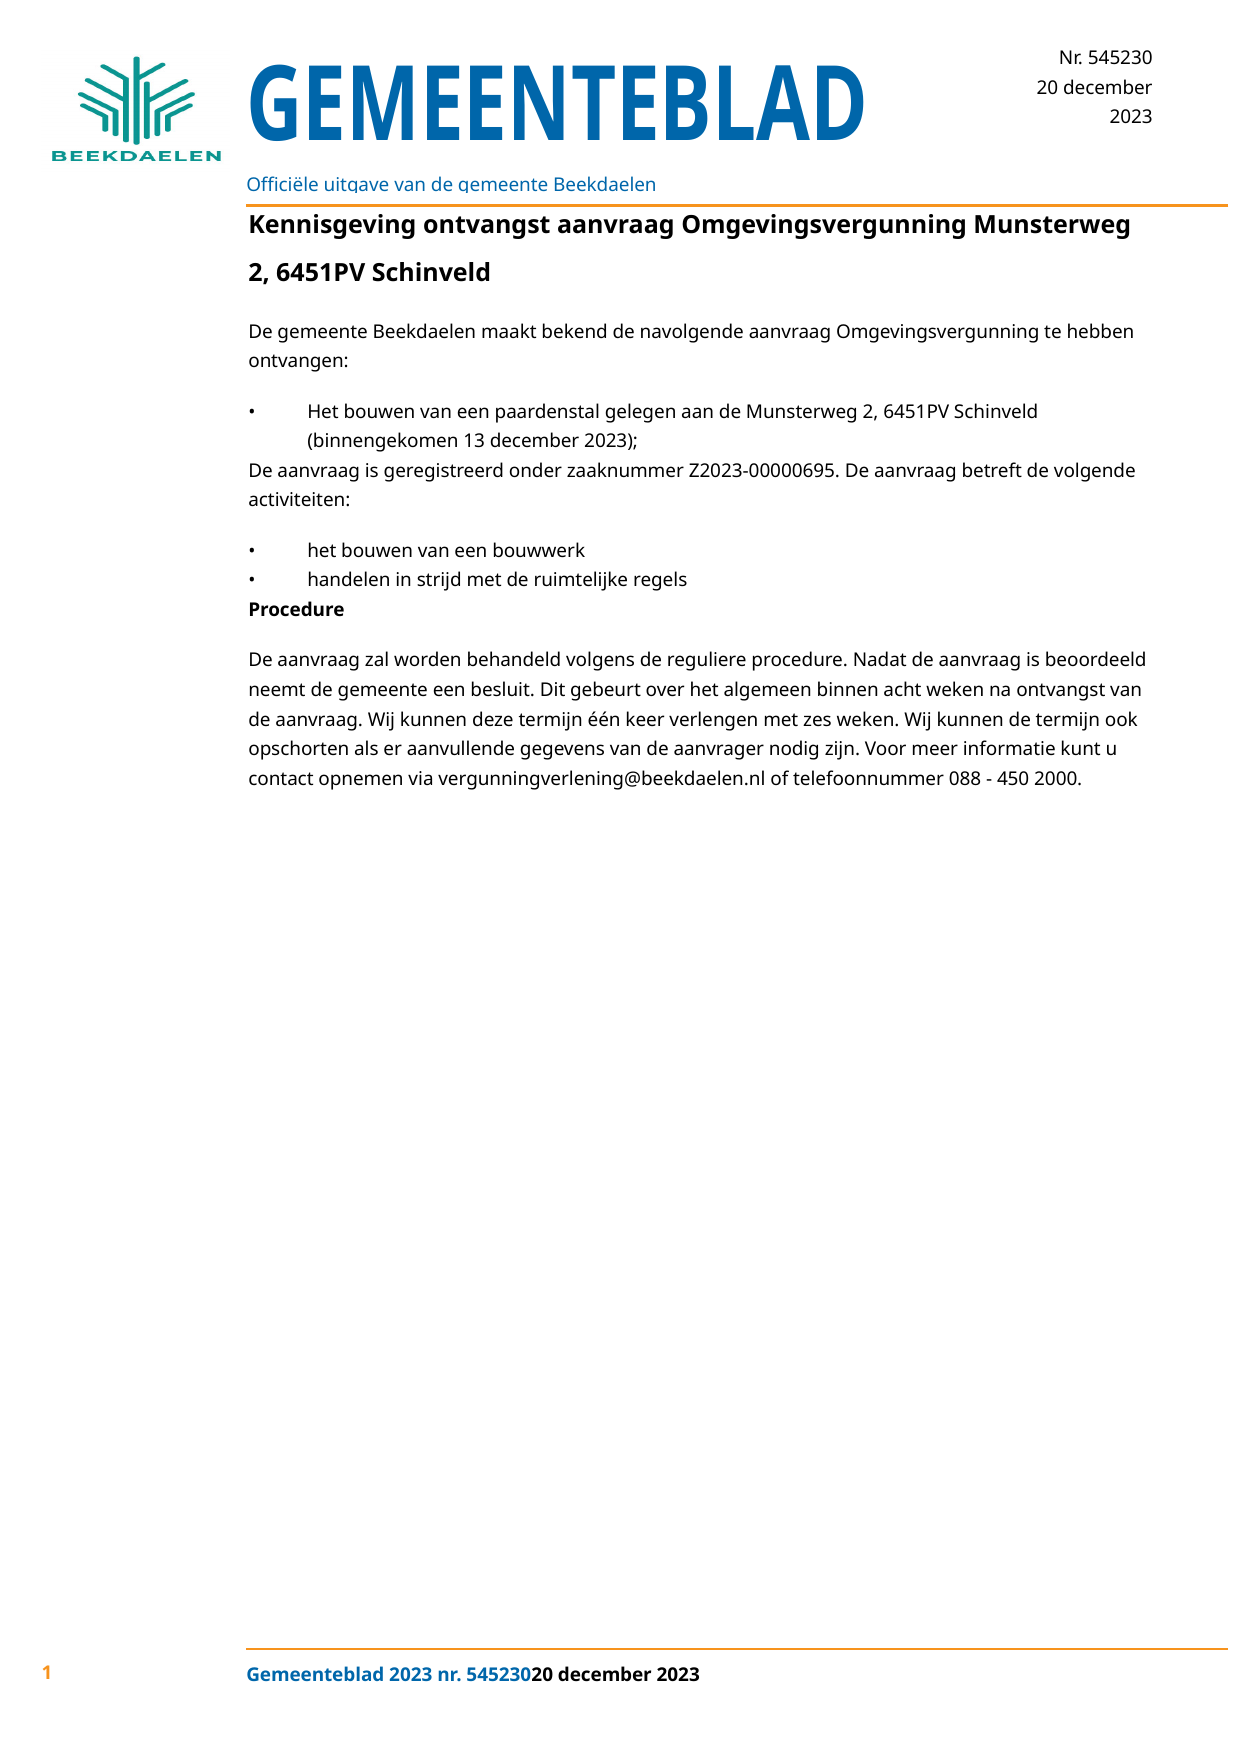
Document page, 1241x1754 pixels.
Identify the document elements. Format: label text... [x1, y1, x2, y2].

text De gemeente Beekdaelen maakt bekend de navolgende aanvraag Omgevingsvergunning te hebben ontvangen: [248, 318, 1152, 373]
text De aanvraag zal worden behandeld volgens de reguliere procedure. Nadat de aanvraag is beoordeeld neemt de gemeente een besluit. Dit gebeurt over het algemeen binnen acht weken na ontvangst van de aanvraag. Wij kunnen deze termijn één keer verlengen met zes weken. Wij kunnen de termijn ook opschorten als er aanvullende gegevens van de aanvrager nodig zijn. Voor meer informatie kunt u contact opnemen via vergunningverlening@beekdaelen.nl of telefoonnummer 088 - 450 2000. [248, 647, 1152, 791]
list handelen in strijd met de ruimtelijke regels [248, 567, 1152, 592]
list Het bouwen van een paardenstal gelegen aan de Munsterweg 2, 6451PV Schinveld (binnengekomen 13 december 2023); [248, 398, 1152, 453]
text De aanvraag is geregistreerd onder zaaknummer Z2023-00000695. De aanvraag betreft de volgende activiteiten: [248, 457, 1152, 512]
text Procedure [248, 596, 1152, 622]
list het bouwen van een bouwwerk [248, 537, 1152, 563]
picture [41, 47, 231, 172]
text Kennisgeving ontvangst aanvraag Omgevingsvergunning Munsterweg 2, 6451PV Schinveld [248, 207, 1152, 288]
